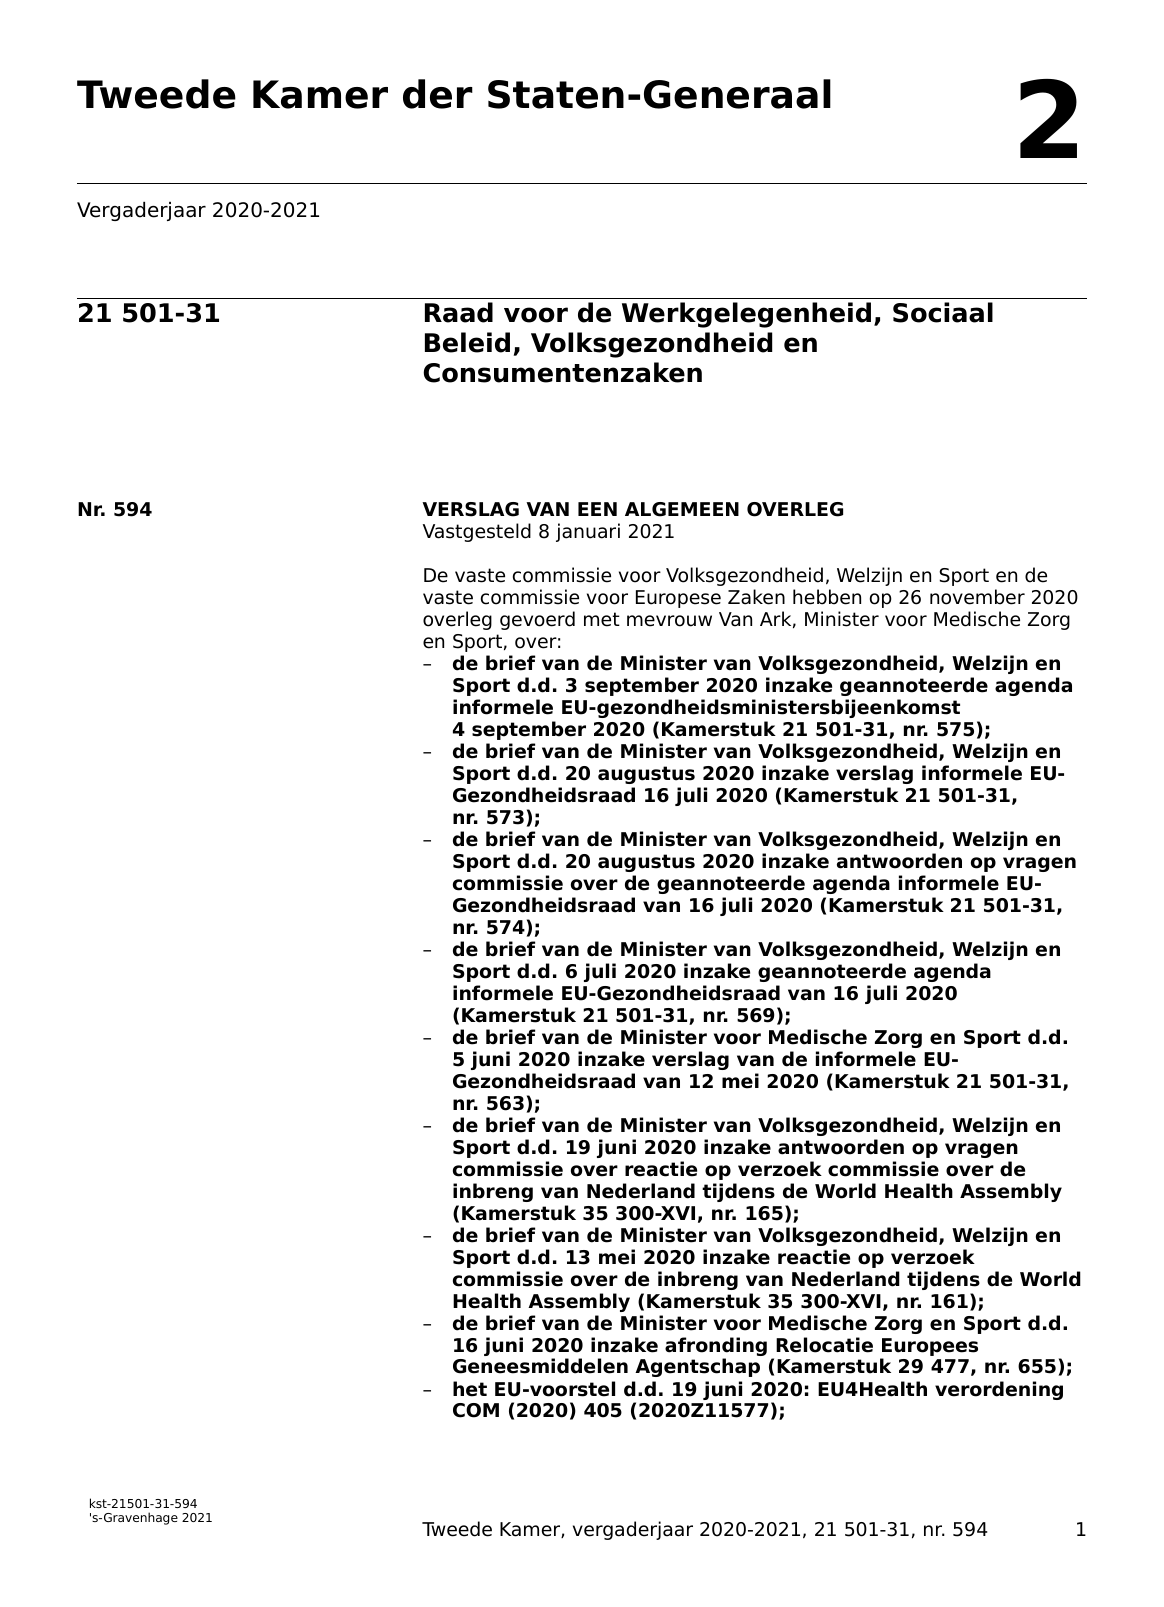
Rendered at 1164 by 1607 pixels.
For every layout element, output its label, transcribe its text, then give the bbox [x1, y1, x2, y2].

text – de brief van de Minister van Volksgezondheid, Welzijn en Sport d.d. 6 juli 2020 inzake geannoteerde agenda informele EU-Gezondheidsraad van 16 juli 2020 (Kamerstuk 21 501-31, nr. 569); [422, 939, 1087, 1027]
table_header 2 [886, 59, 1087, 183]
text – het EU-voorstel d.d. 19 juni 2020: EU4Health verordening COM (2020) 405 (2020Z11577); [422, 1378, 1087, 1422]
text – de brief van de Minister van Volksgezondheid, Welzijn en Sport d.d. 20 augustus 2020 inzake antwoorden op vragen commissie over de geannoteerde agenda informele EU-Gezondheidsraad van 16 juli 2020 (Kamerstuk 21 501-31, nr. 574); [422, 829, 1087, 939]
table_cell Vergaderjaar 2020-2021 [77, 184, 1087, 298]
text Vastgesteld 8 januari 2021 [422, 521, 1087, 543]
subtitle 21 501-31 Raad voor de Werkgelegenheid, Sociaal Beleid, Volksgezondheid en Consumentenzaken [77, 299, 1087, 388]
text kst-21501-31-594 [88, 1497, 323, 1511]
text – de brief van de Minister voor Medische Zorg en Sport d.d. 16 juni 2020 inzake afronding Relocatie Europees Geneesmiddelen Agentschap (Kamerstuk 29 477, nr. 655); [422, 1312, 1087, 1378]
text De vaste commissie voor Volksgezondheid, Welzijn en Sport en de vaste commissie voor Europese Zaken hebben op 26 november 2020 overleg gevoerd met mevrouw Van Ark, Minister voor Medische Zorg en Sport, over: [422, 565, 1087, 653]
text – de brief van de Minister van Volksgezondheid, Welzijn en Sport d.d. 19 juni 2020 inzake antwoorden op vragen commissie over reactie op verzoek commissie over de inbreng van Nederland tijdens de World Health Assembly (Kamerstuk 35 300-XVI, nr. 165); [422, 1115, 1087, 1224]
text – de brief van de Minister van Volksgezondheid, Welzijn en Sport d.d. 20 augustus 2020 inzake verslag informele EU-Gezondheidsraad 16 juli 2020 (Kamerstuk 21 501-31, nr. 573); [422, 741, 1087, 829]
text – de brief van de Minister van Volksgezondheid, Welzijn en Sport d.d. 13 mei 2020 inzake reactie op verzoek commissie over de inbreng van Nederland tijdens de World Health Assembly (Kamerstuk 35 300-XVI, nr. 161); [422, 1224, 1087, 1312]
table_header Tweede Kamer der Staten-Generaal [77, 59, 886, 183]
text 's-Gravenhage 2021 [88, 1511, 323, 1525]
subtitle Nr. 594 VERSLAG VAN EEN ALGEMEEN OVERLEG [77, 499, 1087, 521]
text – de brief van de Minister voor Medische Zorg en Sport d.d. 5 juni 2020 inzake verslag van de informele EU-Gezondheidsraad van 12 mei 2020 (Kamerstuk 21 501-31, nr. 563); [422, 1027, 1087, 1115]
text – de brief van de Minister van Volksgezondheid, Welzijn en Sport d.d. 3 september 2020 inzake geannoteerde agenda informele EU-gezondheidsministersbijeenkomst 4 september 2020 (Kamerstuk 21 501-31, nr. 575); [422, 653, 1087, 741]
